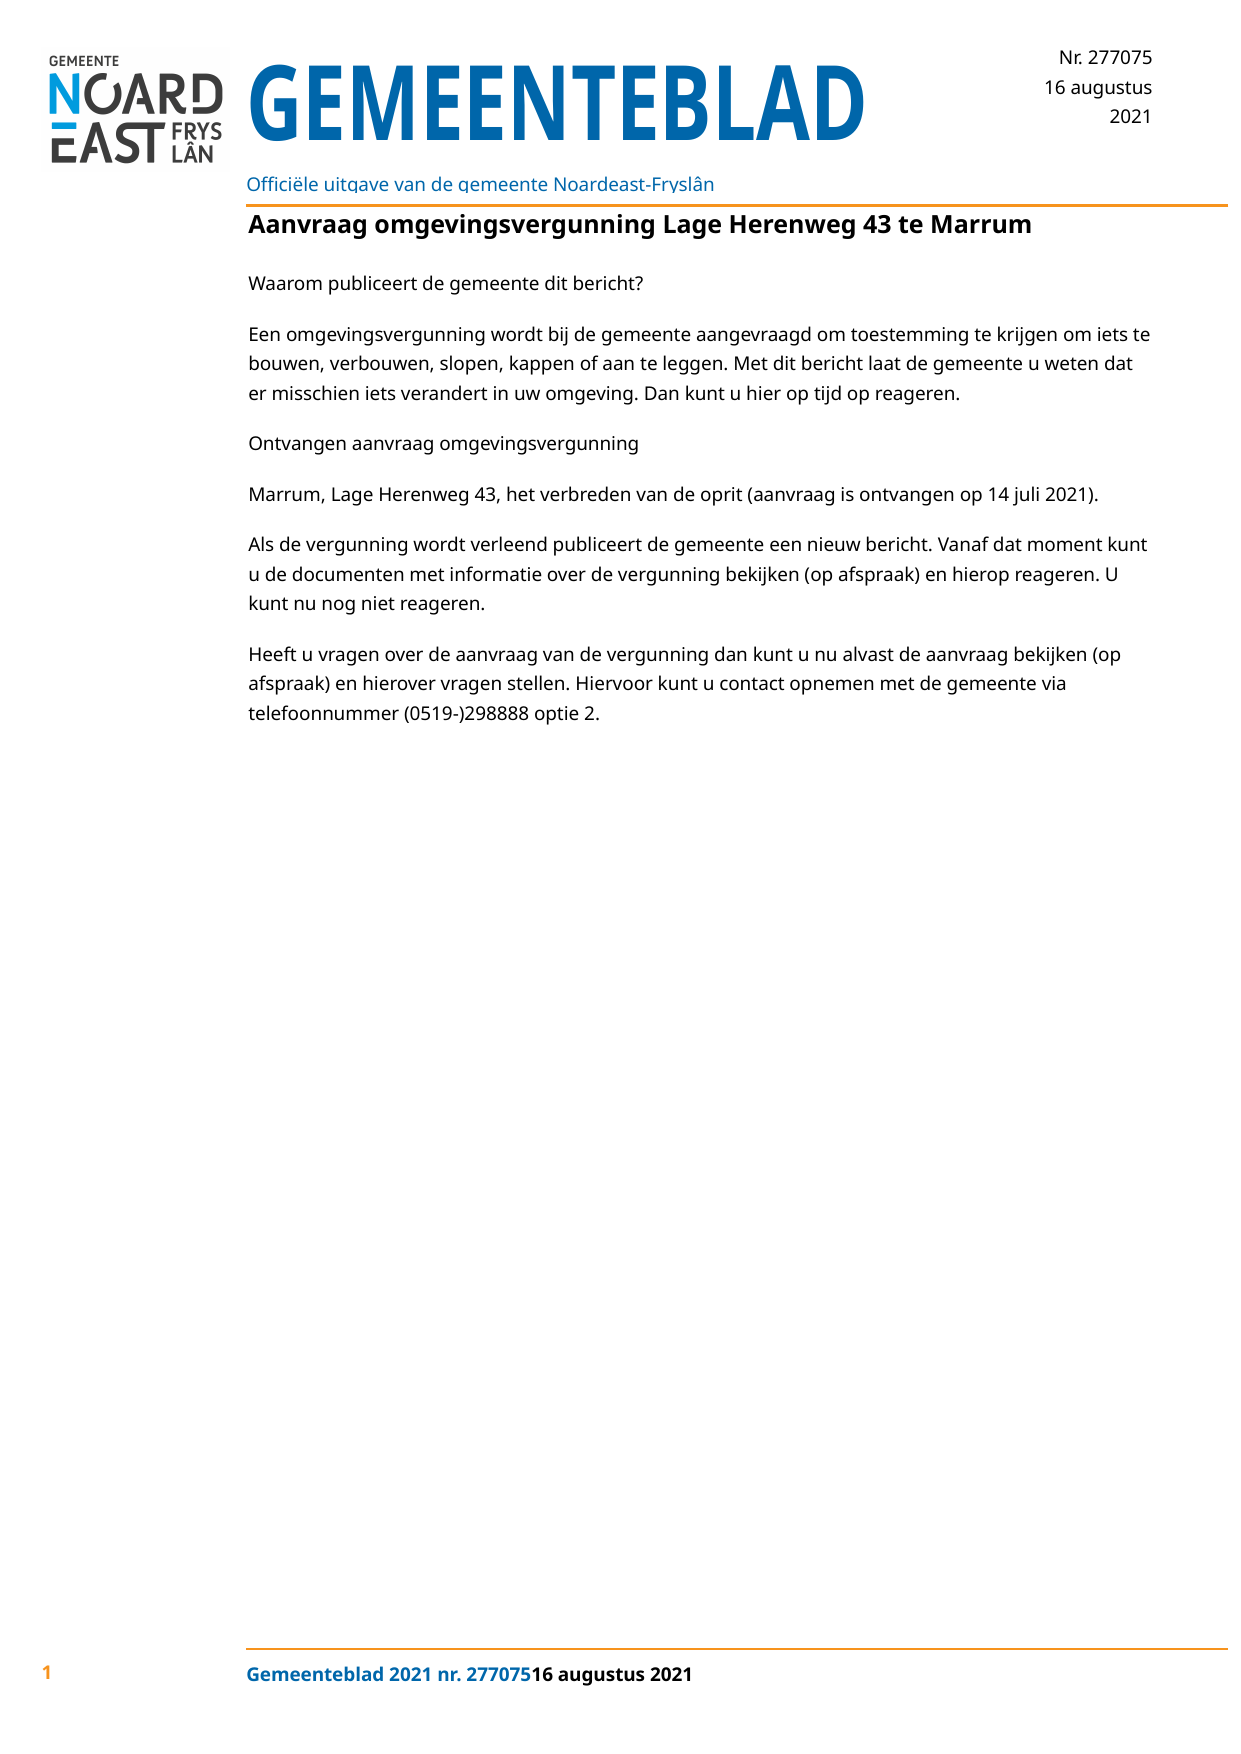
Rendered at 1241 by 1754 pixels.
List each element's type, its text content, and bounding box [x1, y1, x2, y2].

text Als de vergunning wordt verleend publiceert de gemeente een nieuw bericht. Vanaf dat moment kunt u de documenten met informatie over de vergunning bekijken (op afspraak) en hierop reageren. U kunt nu nog niet reageren. [248, 531, 1152, 616]
text Aanvraag omgevingsvergunning Lage Herenweg 43 te Marrum [248, 207, 1152, 241]
text Waarom publiceert de gemeente dit bericht? [248, 270, 1152, 296]
picture [41, 47, 231, 172]
text Heeft u vragen over de aanvraag van de vergunning dan kunt u nu alvast de aanvraag bekijken (op afspraak) en hierover vragen stellen. Hiervoor kunt u contact opnemen met de gemeente via telefoonnummer (0519-)298888 optie 2. [248, 641, 1152, 726]
text Ontvangen aanvraag omgevingsvergunning [248, 430, 1152, 456]
text Marrum, Lage Herenweg 43, het verbreden van de oprit (aanvraag is ontvangen op 14 juli 2021). [248, 481, 1152, 506]
text Een omgevingsvergunning wordt bij de gemeente aangevraagd om toestemming te krijgen om iets te bouwen, verbouwen, slopen, kappen of aan te leggen. Met dit bericht laat de gemeente u weten dat er misschien iets verandert in uw omgeving. Dan kunt u hier op tijd op reageren. [248, 321, 1152, 406]
